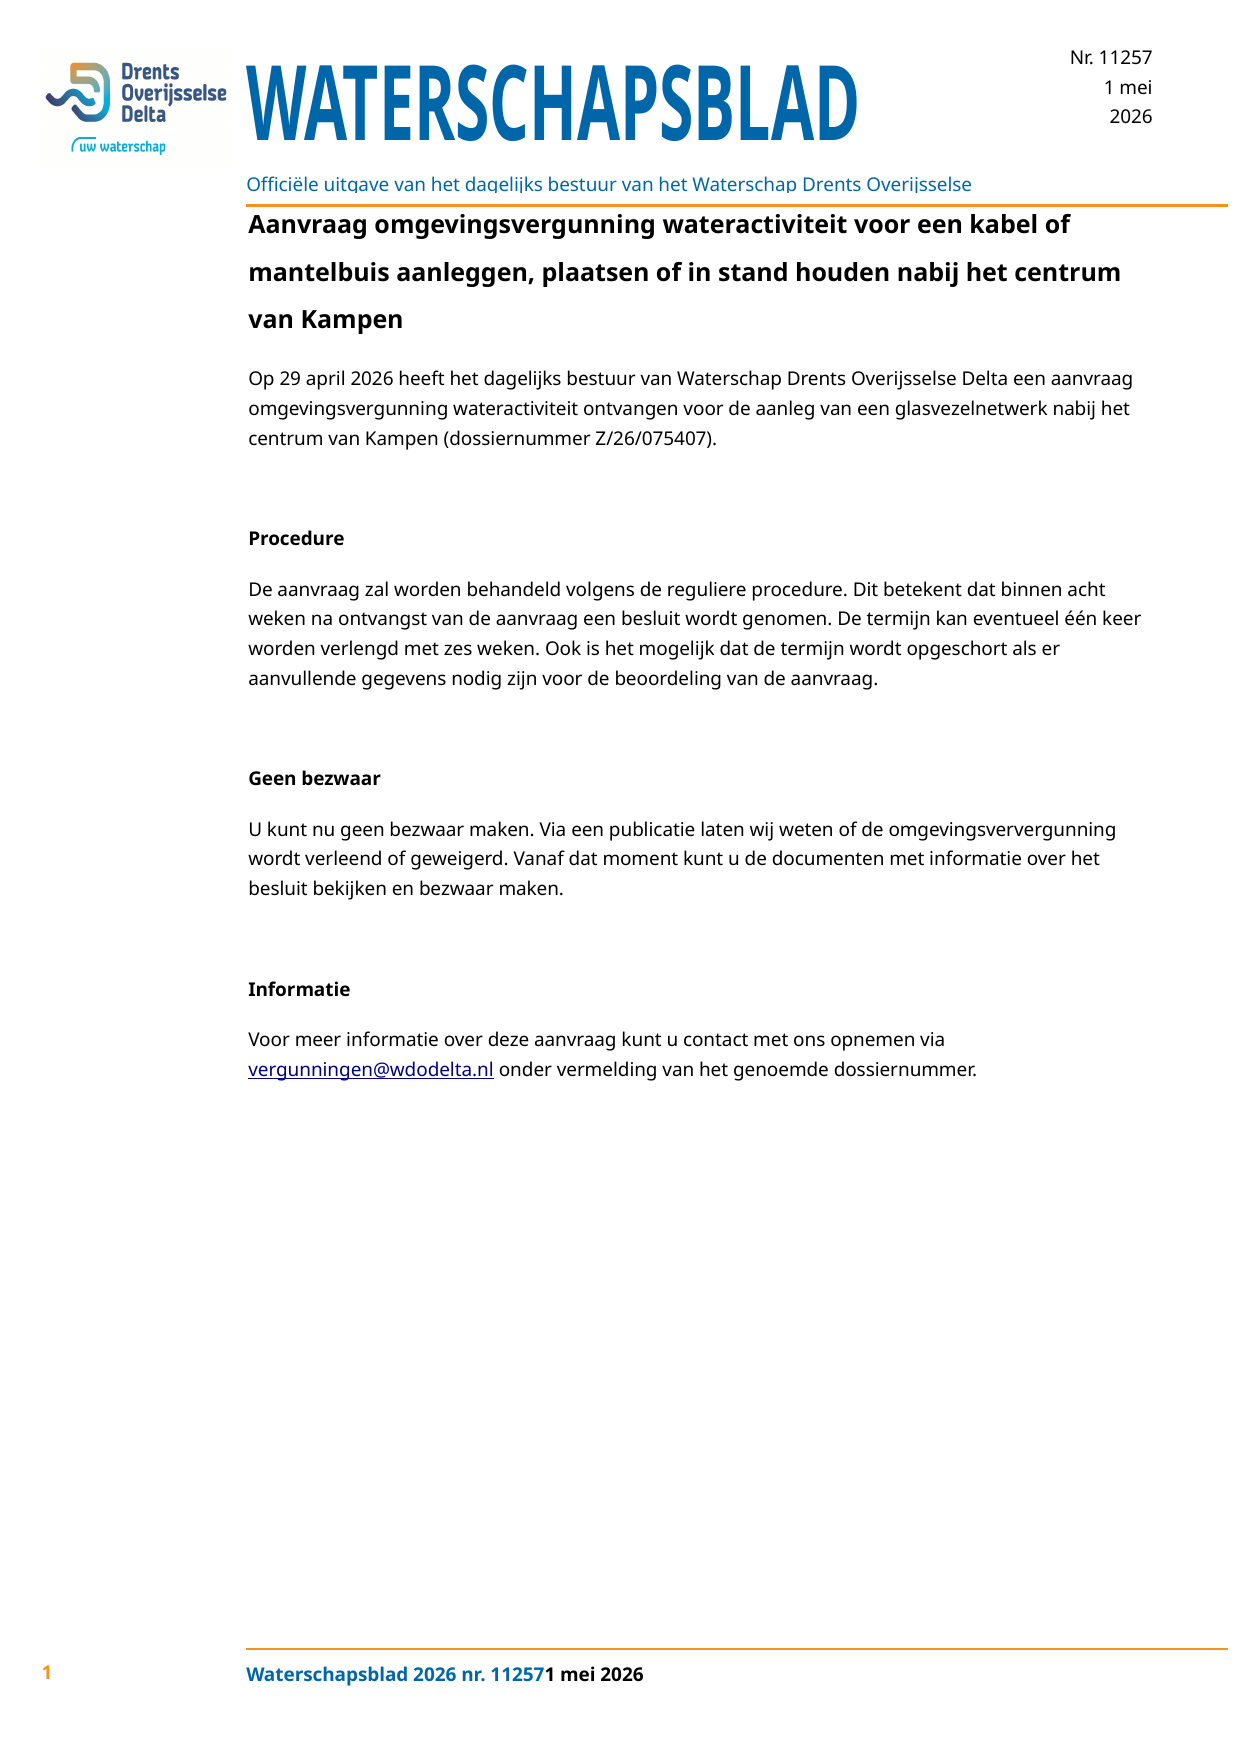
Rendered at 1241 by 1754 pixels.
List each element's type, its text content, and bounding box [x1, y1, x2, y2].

text Voor meer informatie over deze aanvraag kunt u contact met ons opnemen via vergunningen@wdodelta.nl onder vermelding van het genoemde dossiernummer. [248, 1026, 1152, 1082]
text De aanvraag zal worden behandeld volgens de reguliere procedure. Dit betekent dat binnen acht weken na ontvangst van de aanvraag een besluit wordt genomen. De termijn kan eventueel één keer worden verlengd met zes weken. Ook is het mogelijk dat de termijn wordt opgeschort als er aanvullende gegevens nodig zijn voor de beoordeling van de aanvraag. [248, 576, 1152, 690]
text Aanvraag omgevingsvergunning wateractiviteit voor een kabel of mantelbuis aanleggen, plaatsen of in stand houden nabij het centrum van Kampen [248, 207, 1152, 336]
text Op 29 april 2026 heeft het dagelijks bestuur van Waterschap Drents Overijsselse Delta een aanvraag omgevingsvergunning wateractiviteit ontvangen voor de aanleg van een glasvezelnetwerk nabij het centrum van Kampen (dossiernummer Z/26/075407). [248, 366, 1152, 450]
text Geen bezwaar [248, 766, 1152, 791]
text Informatie [248, 976, 1152, 1002]
text U kunt nu geen bezwaar maken. Via een publicatie laten wij weten of de omgevingsververgunning wordt verleend of geweigerd. Vanaf dat moment kunt u de documenten met informatie over het besluit bekijken en bezwaar maken. [248, 816, 1152, 901]
picture [41, 47, 231, 172]
text Procedure [248, 526, 1152, 551]
